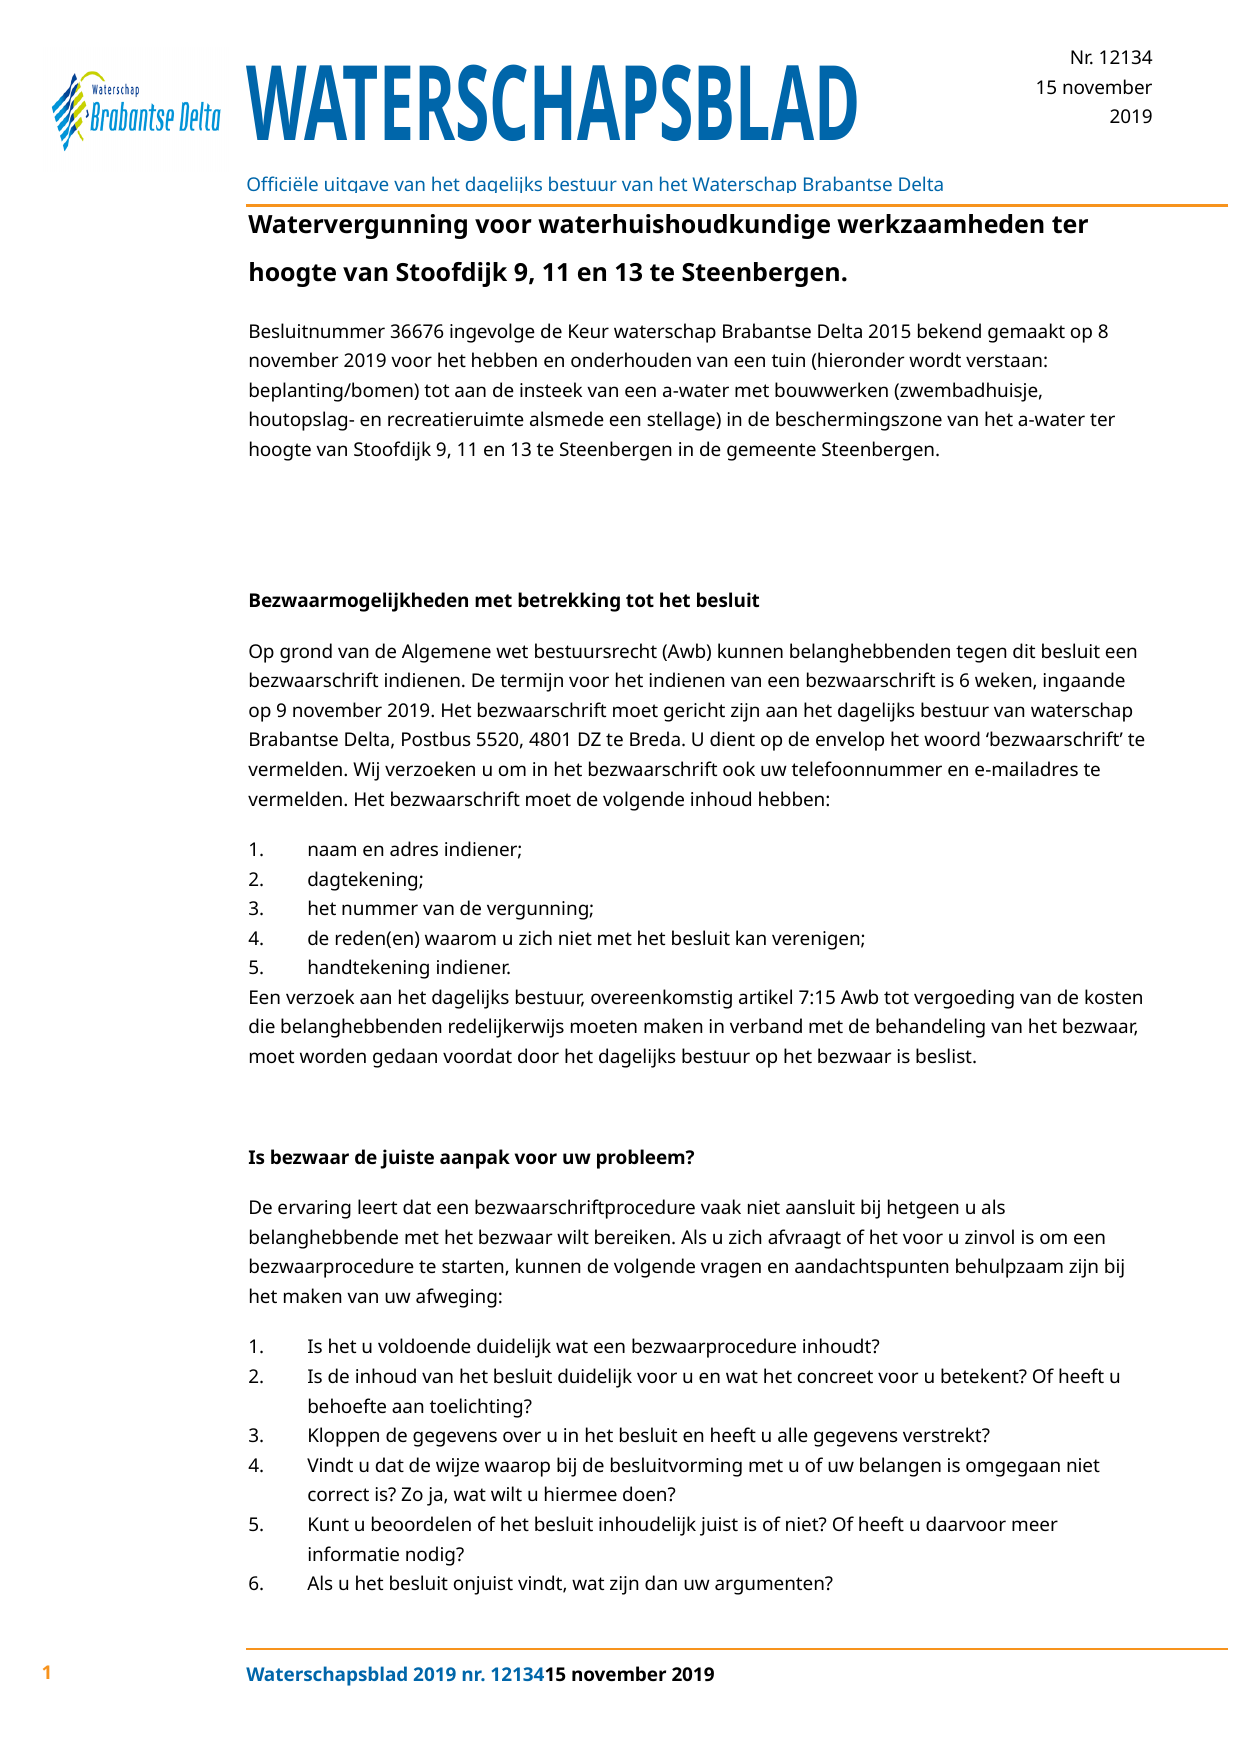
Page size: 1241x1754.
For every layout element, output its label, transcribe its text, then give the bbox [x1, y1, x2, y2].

text Is bezwaar de juiste aanpak voor uw probleem? [248, 1144, 1152, 1170]
text Bezwaarmogelijkheden met betrekking tot het besluit [248, 587, 1152, 613]
text Op grond van de Algemene wet bestuursrecht (Awb) kunnen belanghebbenden tegen dit besluit een bezwaarschrift indienen. De termijn voor het indienen van een bezwaarschrift is 6 weken, ingaande op 9 november 2019. Het bezwaarschrift moet gericht zijn aan het dagelijks bestuur van waterschap Brabantse Delta, Postbus 5520, 4801 DZ te Breda. U dient op de envelop het woord ‘bezwaarschrift’ te vermelden. Wij verzoeken u om in het bezwaarschrift ook uw telefoonnummer en e‑mailadres te vermelden. Het bezwaarschrift moet de volgende inhoud hebben: [248, 638, 1152, 812]
text Besluitnummer 36676 ingevolge de Keur waterschap Brabantse Delta 2015 bekend gemaakt op 8 november 2019 voor het hebben en onderhouden van een tuin (hieronder wordt verstaan: beplanting/bomen) tot aan de insteek van een a-water met bouwwerken (zwembadhuisje, houtopslag- en recreatieruimte alsmede een stellage) in de beschermingszone van het a-water ter hoogte van Stoofdijk 9, 11 en 13 te Steenbergen in de gemeente Steenbergen. [248, 318, 1152, 462]
list Is het u voldoende duidelijk wat een bezwaarprocedure inhoudt? [248, 1334, 1152, 1359]
text Een verzoek aan het dagelijks bestuur, overeenkomstig artikel 7:15 Awb tot vergoeding van de kosten die belanghebbenden redelijkerwijs moeten maken in verband met de behandeling van het bezwaar, moet worden gedaan voordat door het dagelijks bestuur op het bezwaar is beslist. [248, 984, 1152, 1069]
list het nummer van de vergunning; [248, 895, 1152, 921]
list Kloppen de gegevens over u in het besluit en heeft u alle gegevens verstrekt? [248, 1422, 1152, 1448]
list dagtekening; [248, 866, 1152, 892]
list de reden(en) waarom u zich niet met het besluit kan verenigen; [248, 925, 1152, 951]
list Als u het besluit onjuist vindt, wat zijn dan uw argumenten? [248, 1570, 1152, 1596]
text De ervaring leert dat een bezwaarschriftprocedure vaak niet aansluit bij hetgeen u als belanghebbende met het bezwaar wilt bereiken. Als u zich afvraagt of het voor u zinvol is om een bezwaarprocedure te starten, kunnen de volgende vragen en aandachtspunten behulpzaam zijn bij het maken van uw afweging: [248, 1194, 1152, 1309]
list Kunt u beoordelen of het besluit inhoudelijk juist is of niet? Of heeft u daarvoor meer informatie nodig? [248, 1511, 1152, 1567]
text Watervergunning voor waterhuishoudkundige werkzaamheden ter hoogte van Stoofdijk 9, 11 en 13 te Steenbergen. [248, 207, 1152, 288]
picture [41, 47, 231, 172]
list Vindt u dat de wijze waarop bij de besluitvorming met u of uw belangen is omgegaan niet correct is? Zo ja, wat wilt u hiermee doen? [248, 1452, 1152, 1507]
list naam en adres indiener; [248, 836, 1152, 862]
list handtekening indiener. [248, 954, 1152, 980]
list Is de inhoud van het besluit duidelijk voor u en wat het concreet voor u betekent? Of heeft u behoefte aan toelichting? [248, 1363, 1152, 1419]
